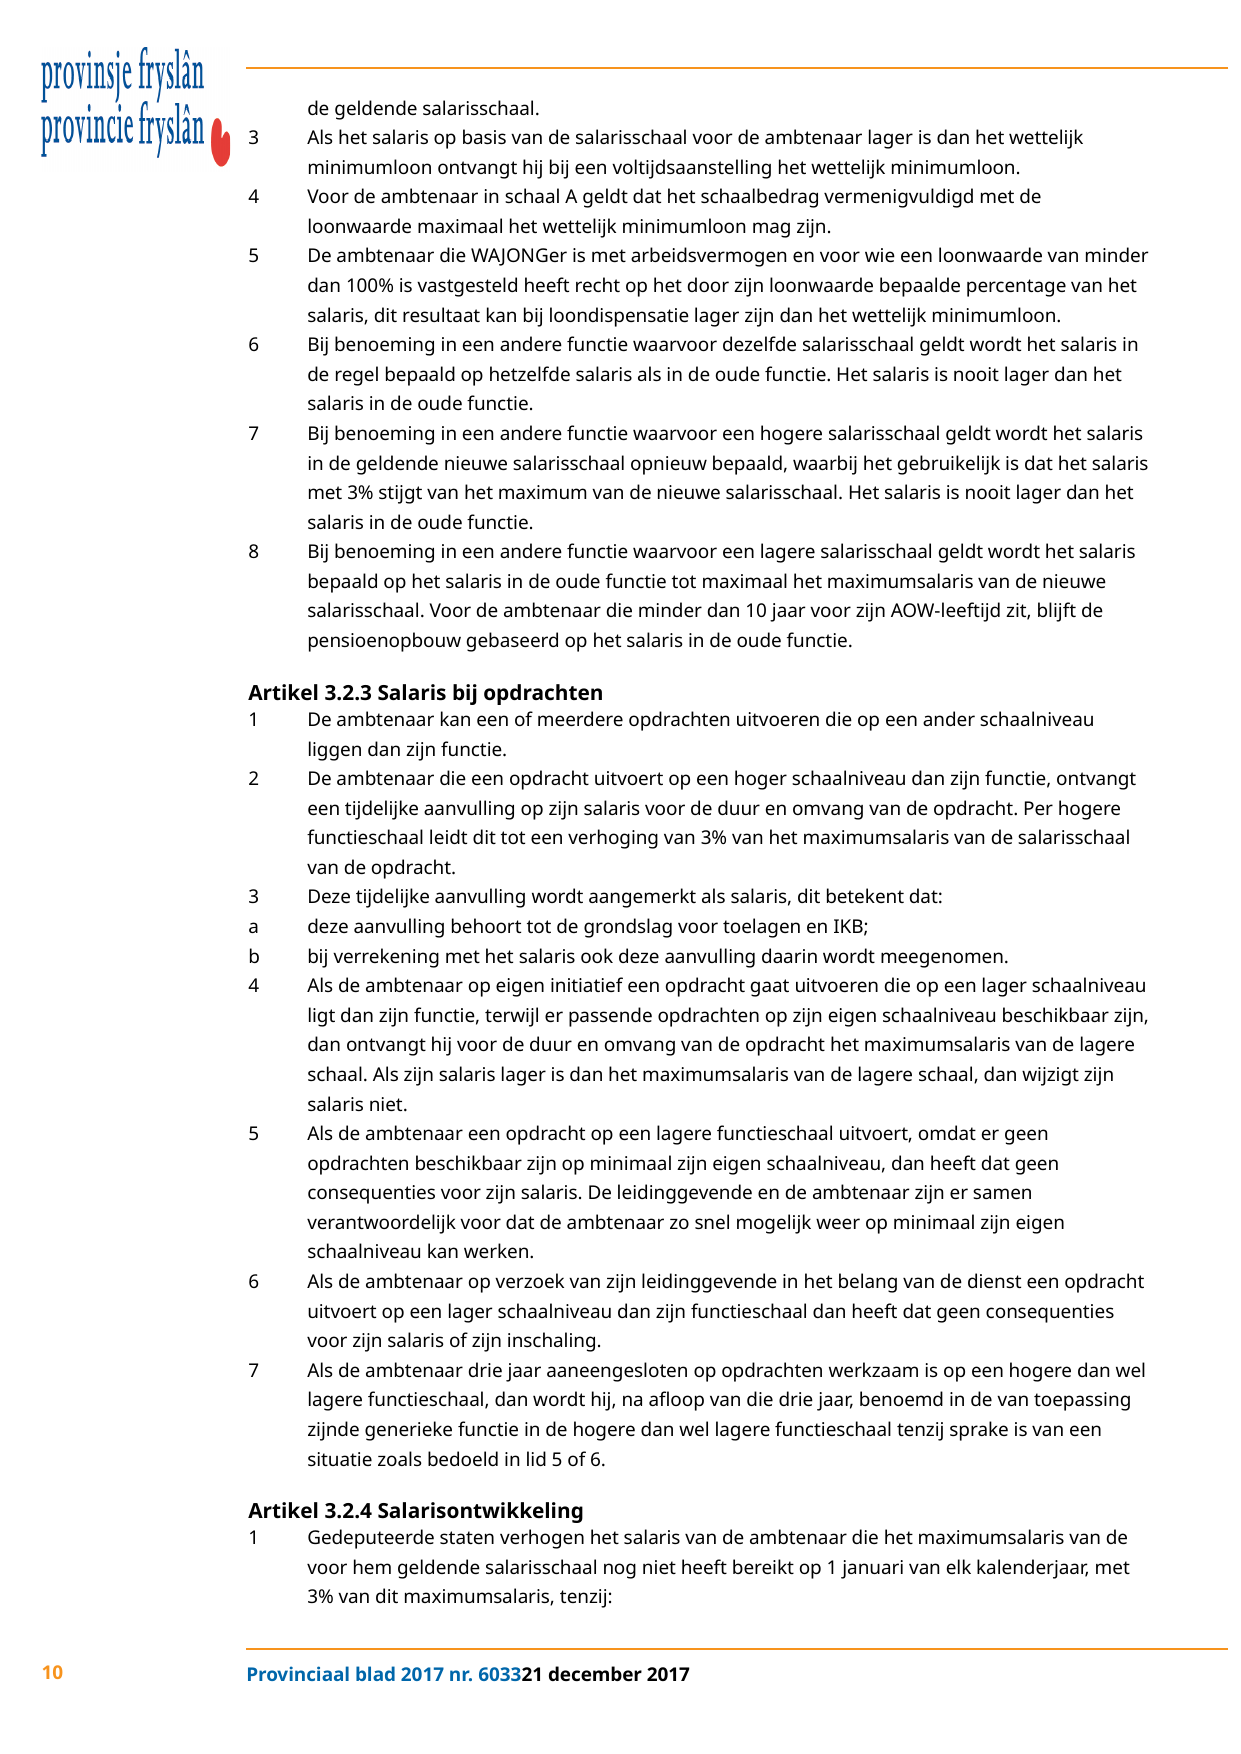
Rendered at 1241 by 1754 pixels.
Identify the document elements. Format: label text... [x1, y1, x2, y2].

list Bij benoeming in een andere functie waarvoor een lagere salarisschaal geldt wordt het salaris bepaald op het salaris in de oude functie tot maximaal het maximumsalaris van de nieuwe salarisschaal. Voor de ambtenaar die minder dan 10 jaar voor zijn AOW-leeftijd zit, blijft de pensioenopbouw gebaseerd op het salaris in de oude functie. [248, 538, 1152, 653]
list Als de ambtenaar op verzoek van zijn leidinggevende in het belang van de dienst een opdracht uitvoert op een lager schaalniveau dan zijn functieschaal dan heeft dat geen consequenties voor zijn salaris of zijn inschaling. [248, 1268, 1152, 1353]
list De ambtenaar die WAJONGer is met arbeidsvermogen en voor wie een loonwaarde van minder dan 100% is vastgesteld heeft recht op het door zijn loonwaarde bepaalde percentage van het salaris, dit resultaat kan bij loondispensatie lager zijn dan het wettelijk minimumloon. [248, 243, 1152, 328]
list Als het salaris op basis van de salarisschaal voor de ambtenaar lager is dan het wettelijk minimumloon ontvangt hij bij een voltijdsaanstelling het wettelijk minimumloon. [248, 124, 1152, 180]
list Als de ambtenaar op eigen initiatief een opdracht gaat uitvoeren die op een lager schaalniveau ligt dan zijn functie, terwijl er passende opdrachten op zijn eigen schaalniveau beschikbaar zijn, dan ontvangt hij voor de duur en omvang van de opdracht het maximumsalaris van de lagere schaal. Als zijn salaris lager is dan het maximumsalaris van de lagere schaal, dan wijzigt zijn salaris niet. [248, 972, 1152, 1116]
list deze aanvulling behoort tot de grondslag voor toelagen en IKB; [248, 913, 1152, 939]
list Bij benoeming in een andere functie waarvoor dezelfde salarisschaal geldt wordt het salaris in de regel bepaald op hetzelfde salaris als in de oude functie. Het salaris is nooit lager dan het salaris in de oude functie. [248, 331, 1152, 416]
list Als de ambtenaar een opdracht op een lagere functieschaal uitvoert, omdat er geen opdrachten beschikbaar zijn op minimaal zijn eigen schaalniveau, dan heeft dat geen consequenties voor zijn salaris. De leidinggevende en de ambtenaar zijn er samen verantwoordelijk voor dat de ambtenaar zo snel mogelijk weer op minimaal zijn eigen schaalniveau kan werken. [248, 1120, 1152, 1264]
text Artikel 3.2.3 Salaris bij opdrachten [248, 678, 1152, 706]
list Bij benoeming in een andere functie waarvoor een hogere salarisschaal geldt wordt het salaris in de geldende nieuwe salarisschaal opnieuw bepaald, waarbij het gebruikelijk is dat het salaris met 3% stijgt van het maximum van de nieuwe salarisschaal. Het salaris is nooit lager dan het salaris in de oude functie. [248, 420, 1152, 535]
list Deze tijdelijke aanvulling wordt aangemerkt als salaris, dit betekent dat: [248, 884, 1152, 909]
list de geldende salarisschaal. [248, 95, 1152, 121]
picture [41, 47, 231, 172]
list Voor de ambtenaar in schaal A geldt dat het schaalbedrag vermenigvuldigd met de loonwaarde maximaal het wettelijk minimumloon mag zijn. [248, 183, 1152, 239]
list De ambtenaar die een opdracht uitvoert op een hoger schaalniveau dan zijn functie, ontvangt een tijdelijke aanvulling op zijn salaris voor de duur en omvang van de opdracht. Per hogere functieschaal leidt dit tot een verhoging van 3% van het maximumsalaris van de salarisschaal van de opdracht. [248, 765, 1152, 880]
list bij verrekening met het salaris ook deze aanvulling daarin wordt meegenomen. [248, 943, 1152, 968]
list De ambtenaar kan een of meerdere opdrachten uitvoeren die op een ander schaalniveau liggen dan zijn functie. [248, 706, 1152, 761]
list Als de ambtenaar drie jaar aaneengesloten op opdrachten werkzaam is op een hogere dan wel lagere functieschaal, dan wordt hij, na afloop van die drie jaar, benoemd in de van toepassing zijnde generieke functie in de hogere dan wel lagere functieschaal tenzij sprake is van een situatie zoals bedoeld in lid 5 of 6. [248, 1357, 1152, 1471]
list Gedeputeerde staten verhogen het salaris van de ambtenaar die het maximumsalaris van de voor hem geldende salarisschaal nog niet heeft bereikt op 1 januari van elk kalenderjaar, met 3% van dit maximumsalaris, tenzij: [248, 1524, 1152, 1609]
text Artikel 3.2.4 Salarisontwikkeling [248, 1496, 1152, 1524]
